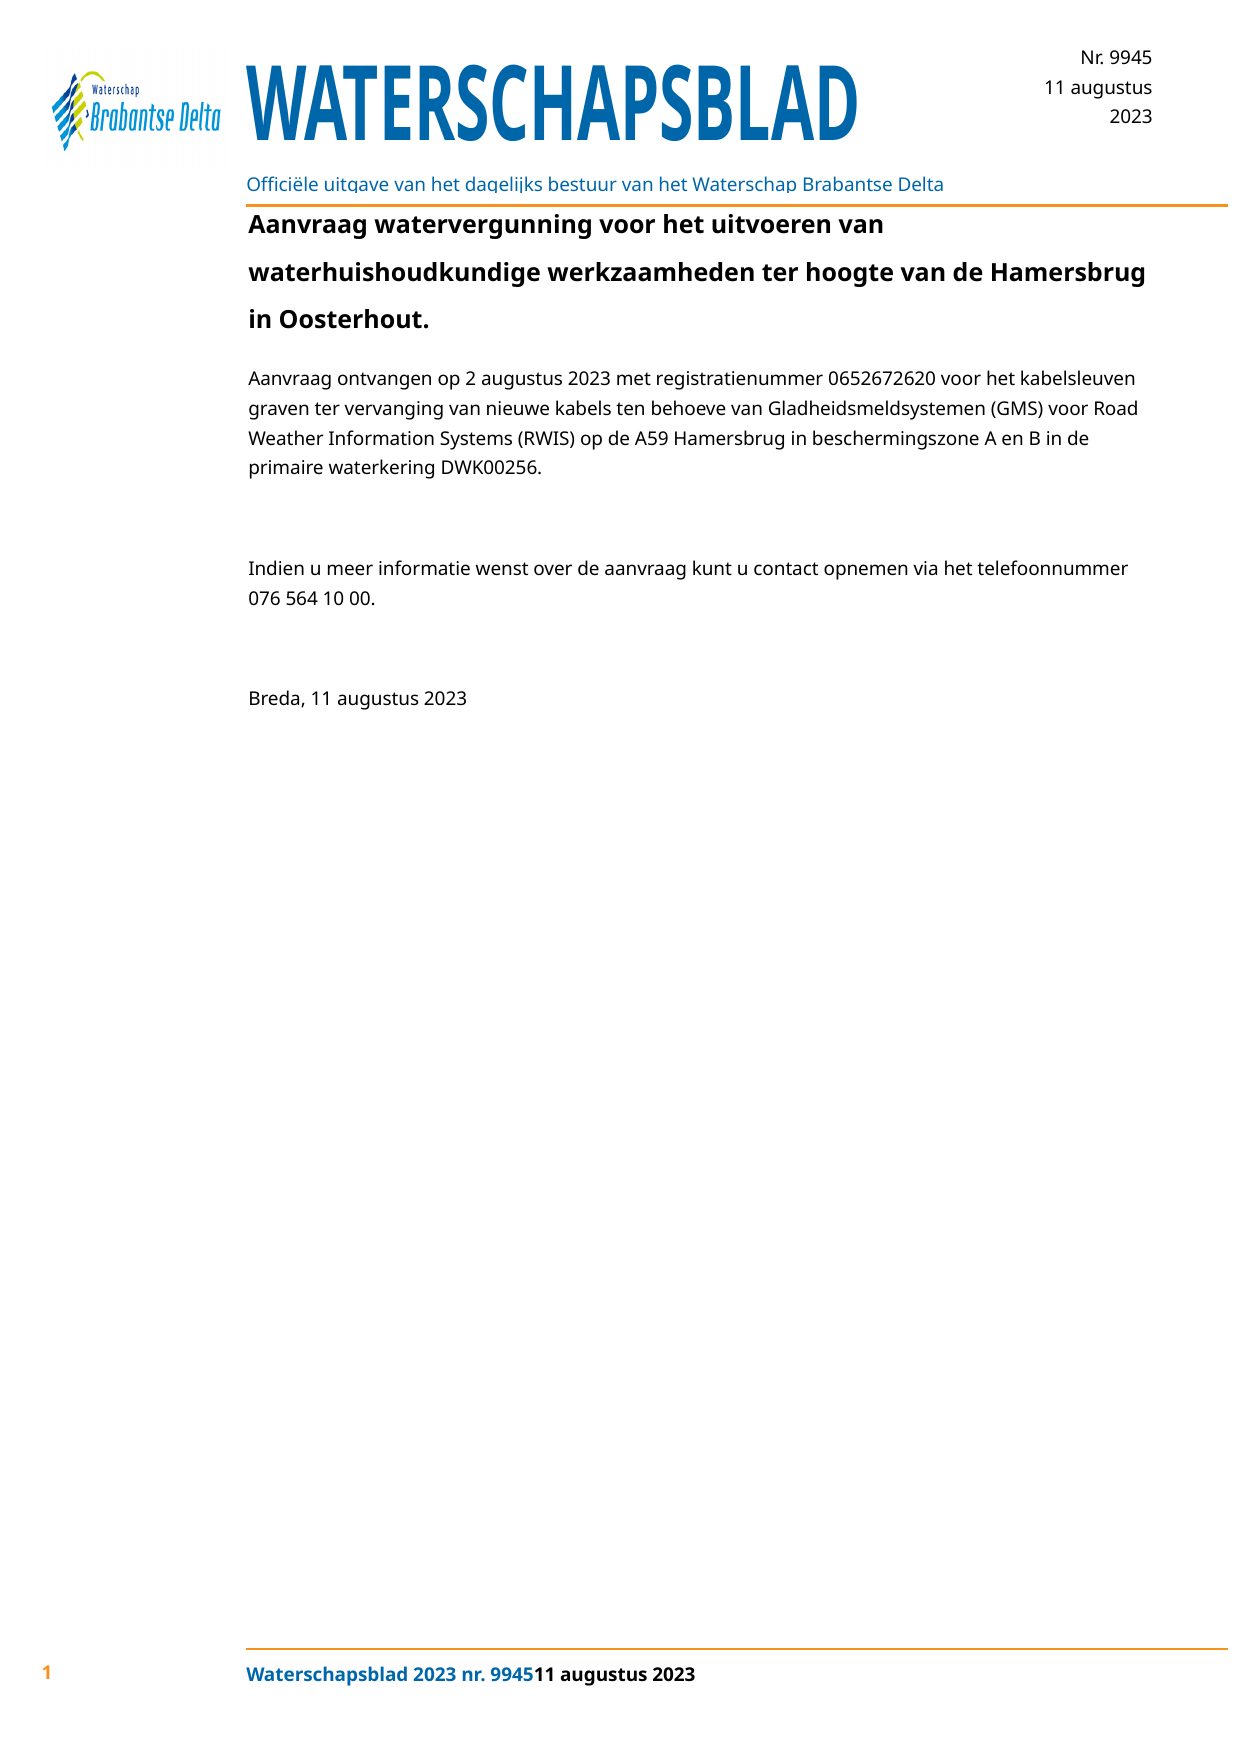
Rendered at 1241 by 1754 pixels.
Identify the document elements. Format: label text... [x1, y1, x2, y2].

text Aanvraag watervergunning voor het uitvoeren van waterhuishoudkundige werkzaamheden ter hoogte van de Hamersbrug in Oosterhout. [248, 207, 1152, 336]
text Aanvraag ontvangen op 2 augustus 2023 met registratienummer 0652672620 voor het kabelsleuven graven ter vervanging van nieuwe kabels ten behoeve van Gladheidsmeldsystemen (GMS) voor Road Weather Information Systems (RWIS) op de A59 Hamersbrug in beschermingszone A en B in de primaire waterkering DWK00256. [248, 366, 1152, 480]
text Breda, 11 augustus 2023 [248, 686, 1152, 711]
picture [41, 47, 231, 172]
text Indien u meer informatie wenst over de aanvraag kunt u contact opnemen via het telefoonnummer 076 564 10 00. [248, 555, 1152, 610]
